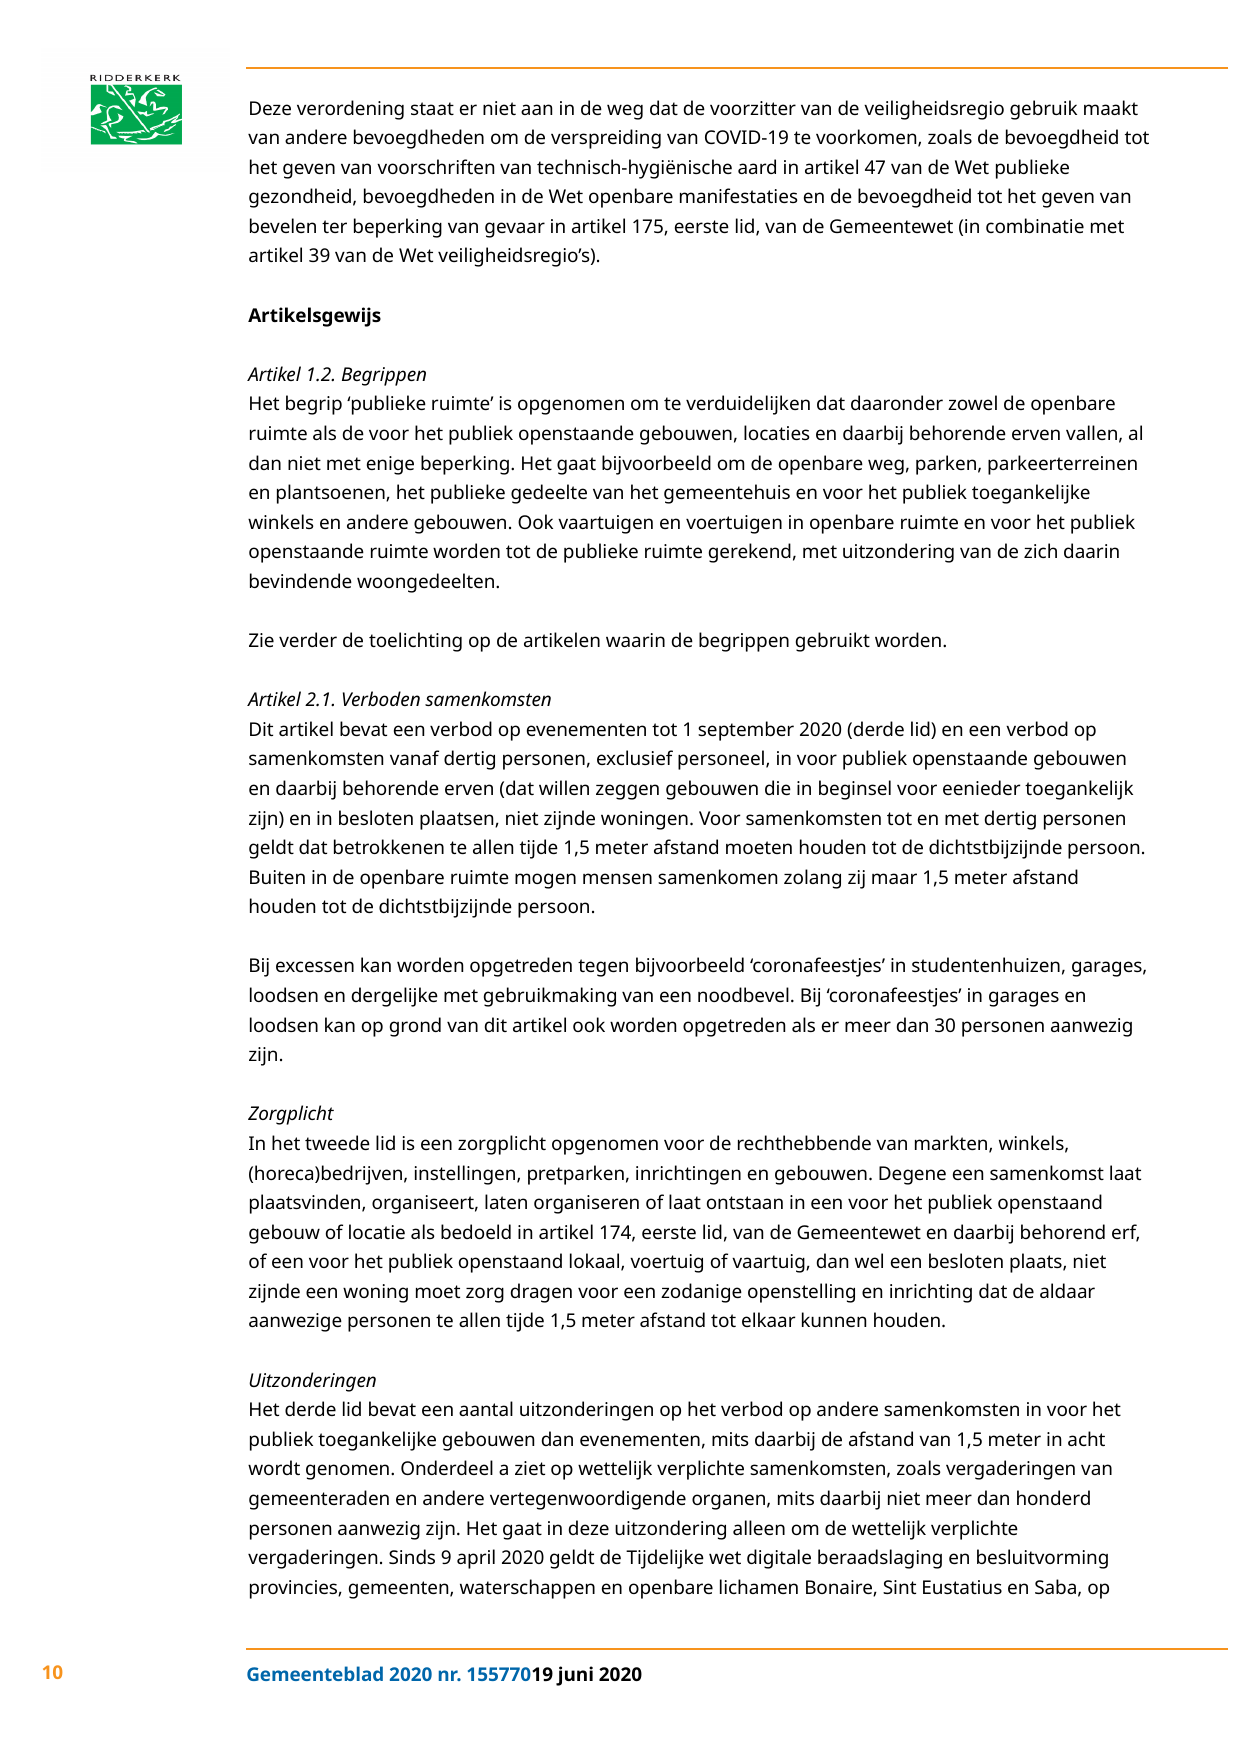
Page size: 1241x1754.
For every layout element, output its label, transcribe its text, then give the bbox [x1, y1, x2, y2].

text Zie verder de toelichting op de artikelen waarin de begrippen gebruikt worden. [248, 627, 1152, 653]
picture [41, 47, 231, 172]
text Artikel 2.1. Verboden samenkomsten [248, 686, 1152, 712]
text Het derde lid bevat een aantal uitzonderingen op het verbod op andere samenkomsten in voor het publiek toegankelijke gebouwen dan evenementen, mits daarbij de afstand van 1,5 meter in acht wordt genomen. Onderdeel a ziet op wettelijk verplichte samenkomsten, zoals vergaderingen van gemeenteraden en andere vertegenwoordigende organen, mits daarbij niet meer dan honderd personen aanwezig zijn. Het gaat in deze uitzondering alleen om de wettelijk verplichte vergaderingen. Sinds 9 april 2020 geldt de Tijdelijke wet digitale beraadslaging en besluitvorming provincies, gemeenten, waterschappen en openbare lichamen Bonaire, Sint Eustatius en Saba, op [248, 1396, 1152, 1600]
text Buiten in de openbare ruimte mogen mensen samenkomen zolang zij maar 1,5 meter afstand houden tot de dichtstbijzijnde persoon. [248, 864, 1152, 919]
text Bij excessen kan worden opgetreden tegen bijvoorbeeld ‘coronafeestjes’ in studentenhuizen, garages, loodsen en dergelijke met gebruikmaking van een noodbevel. Bij ‘coronafeestjes’ in garages en loodsen kan op grond van dit artikel ook worden opgetreden als er meer dan 30 personen aanwezig zijn. [248, 953, 1152, 1067]
text Deze verordening staat er niet aan in de weg dat de voorzitter van de veiligheidsregio gebruik maakt van andere bevoegdheden om de verspreiding van COVID-19 te voorkomen, zoals de bevoegdheid tot het geven van voorschriften van technisch-hygiënische aard in artikel 47 van de Wet publieke gezondheid, bevoegdheden in de Wet openbare manifestaties en de bevoegdheid tot het geven van bevelen ter beperking van gevaar in artikel 175, eerste lid, van de Gemeentewet (in combinatie met artikel 39 van de Wet veiligheidsregio’s). [248, 95, 1152, 268]
text Uitzonderingen [248, 1367, 1152, 1393]
text Zorgplicht [248, 1101, 1152, 1126]
text Dit artikel bevat een verbod op evenementen tot 1 september 2020 (derde lid) en een verbod op samenkomsten vanaf dertig personen, exclusief personeel, in voor publiek openstaande gebouwen en daarbij behorende erven (dat willen zeggen gebouwen die in beginsel voor eenieder toegankelijk zijn) en in besloten plaatsen, niet zijnde woningen. Voor samenkomsten tot en met dertig personen geldt dat betrokkenen te allen tijde 1,5 meter afstand moeten houden tot de dichtstbijzijnde persoon. [248, 716, 1152, 860]
text Artikelsgewijs [248, 302, 1152, 328]
text Artikel 1.2. Begrippen [248, 361, 1152, 387]
text Het begrip ‘publieke ruimte’ is opgenomen om te verduidelijken dat daaronder zowel de openbare ruimte als de voor het publiek openstaande gebouwen, locaties en daarbij behorende erven vallen, al dan niet met enige beperking. Het gaat bijvoorbeeld om de openbare weg, parken, parkeerterreinen en plantsoenen, het publieke gedeelte van het gemeentehuis en voor het publiek toegankelijke winkels en andere gebouwen. Ook vaartuigen en voertuigen in openbare ruimte en voor het publiek openstaande ruimte worden tot de publieke ruimte gerekend, met uitzondering van de zich daarin bevindende woongedeelten. [248, 391, 1152, 594]
text In het tweede lid is een zorgplicht opgenomen voor de rechthebbende van markten, winkels, (horeca)bedrijven, instellingen, pretparken, inrichtingen en gebouwen. Degene een samenkomst laat plaatsvinden, organiseert, laten organiseren of laat ontstaan in een voor het publiek openstaand gebouw of locatie als bedoeld in artikel 174, eerste lid, van de Gemeentewet en daarbij behorend erf, of een voor het publiek openstaand lokaal, voertuig of vaartuig, dan wel een besloten plaats, niet zijnde een woning moet zorg dragen voor een zodanige openstelling en inrichting dat de aldaar aanwezige personen te allen tijde 1,5 meter afstand tot elkaar kunnen houden. [248, 1130, 1152, 1333]
